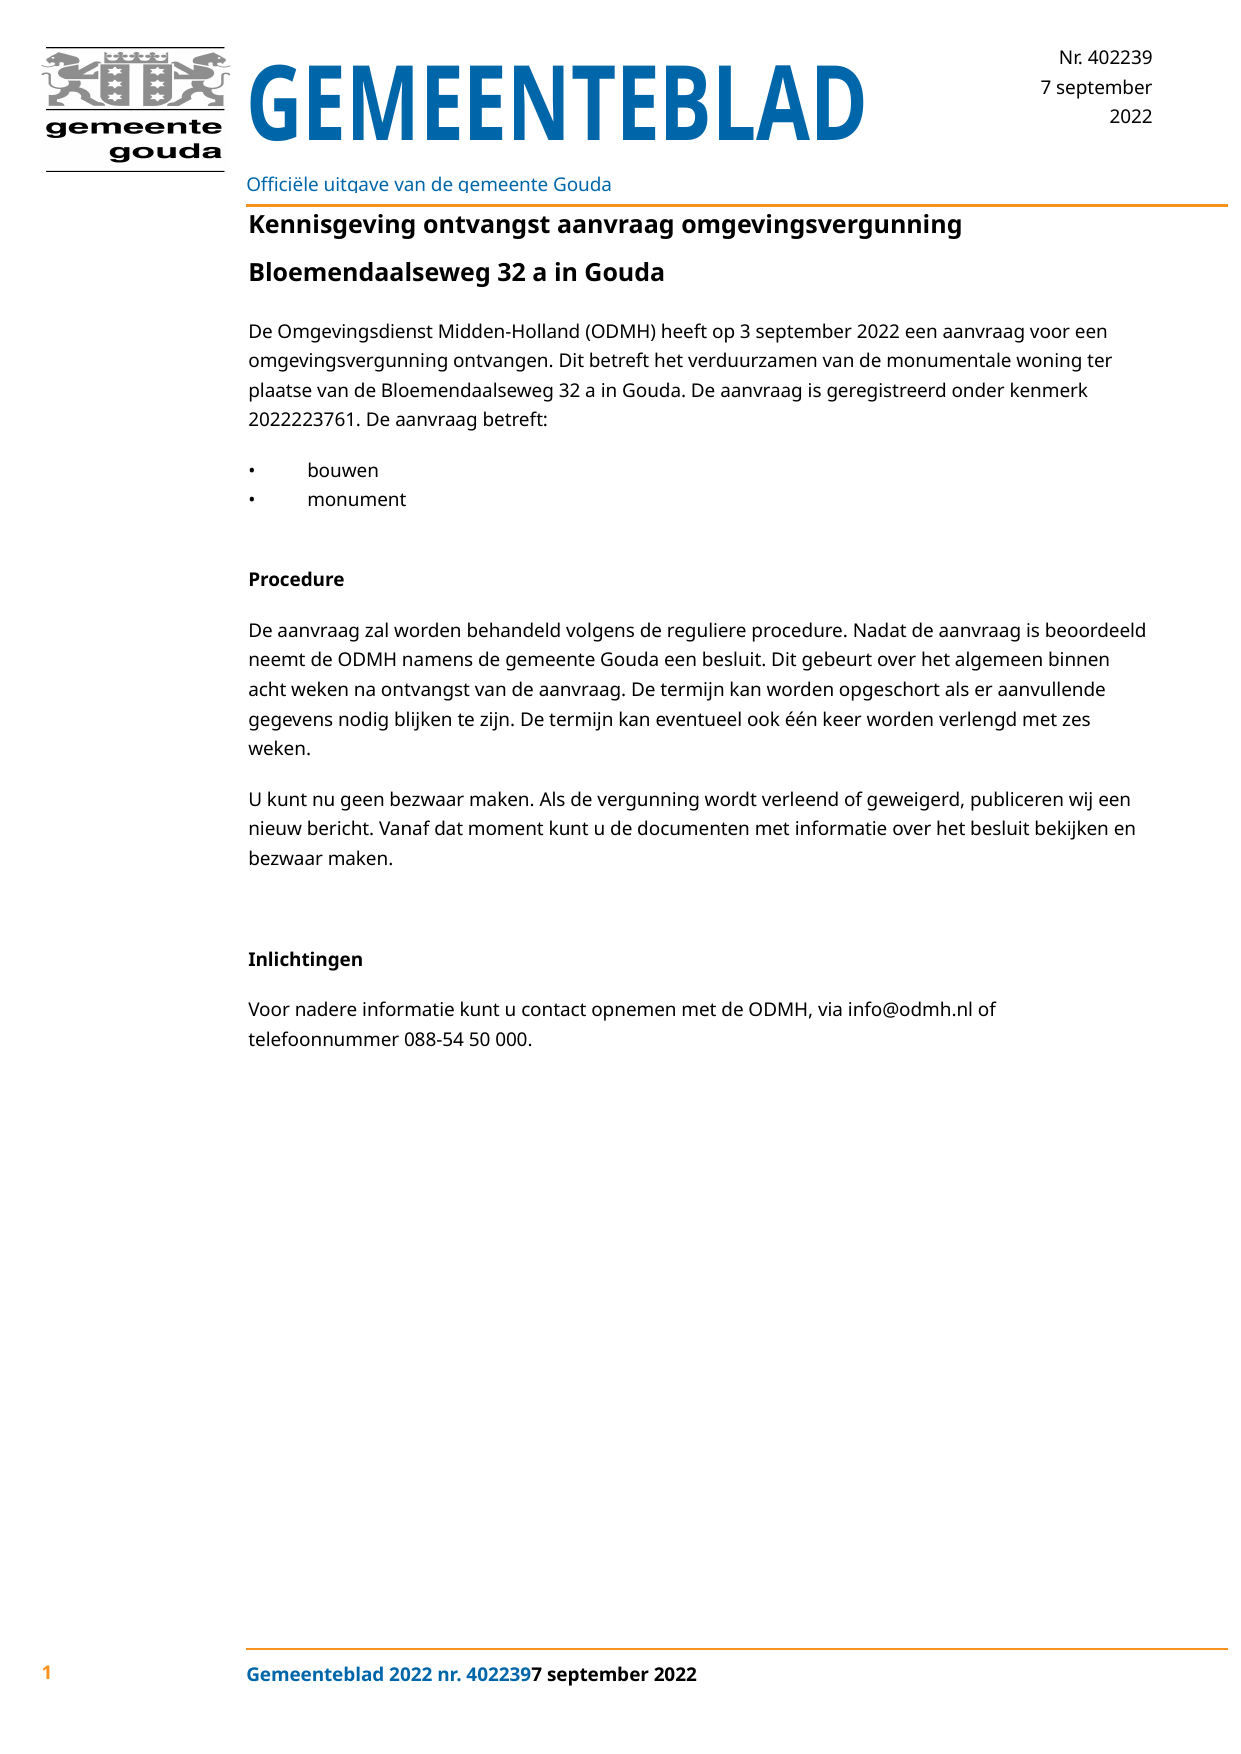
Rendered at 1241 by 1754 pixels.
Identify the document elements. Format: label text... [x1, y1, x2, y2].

list bouwen [248, 457, 1152, 483]
text U kunt nu geen bezwaar maken. Als de vergunning wordt verleend of geweigerd, publiceren wij een nieuw bericht. Vanaf dat moment kunt u de documenten met informatie over het besluit bekijken en bezwaar maken. [248, 786, 1152, 871]
text Voor nadere informatie kunt u contact opnemen met de ODMH, via info@odmh.nl of telefoonnummer 088-54 50 000. [248, 996, 1152, 1052]
text De Omgevingsdienst Midden-Holland (ODMH) heeft op 3 september 2022 een aanvraag voor een omgevingsvergunning ontvangen. Dit betreft het verduurzamen van de monumentale woning ter plaatse van de Bloemendaalseweg 32 a in Gouda. De aanvraag is geregistreerd onder kenmerk 2022223761. De aanvraag betreft: [248, 318, 1152, 432]
text De aanvraag zal worden behandeld volgens de reguliere procedure. Nadat de aanvraag is beoordeeld neemt de ODMH namens de gemeente Gouda een besluit. Dit gebeurt over het algemeen binnen acht weken na ontvangst van de aanvraag. De termijn kan worden opgeschort als er aanvullende gegevens nodig blijken te zijn. De termijn kan eventueel ook één keer worden verlengd met zes weken. [248, 617, 1152, 761]
text Kennisgeving ontvangst aanvraag omgevingsvergunning Bloemendaalseweg 32 a in Gouda [248, 207, 1152, 288]
text Procedure [248, 567, 1152, 592]
text Inlichtingen [248, 946, 1152, 972]
picture [41, 47, 231, 172]
list monument [248, 487, 1152, 512]
